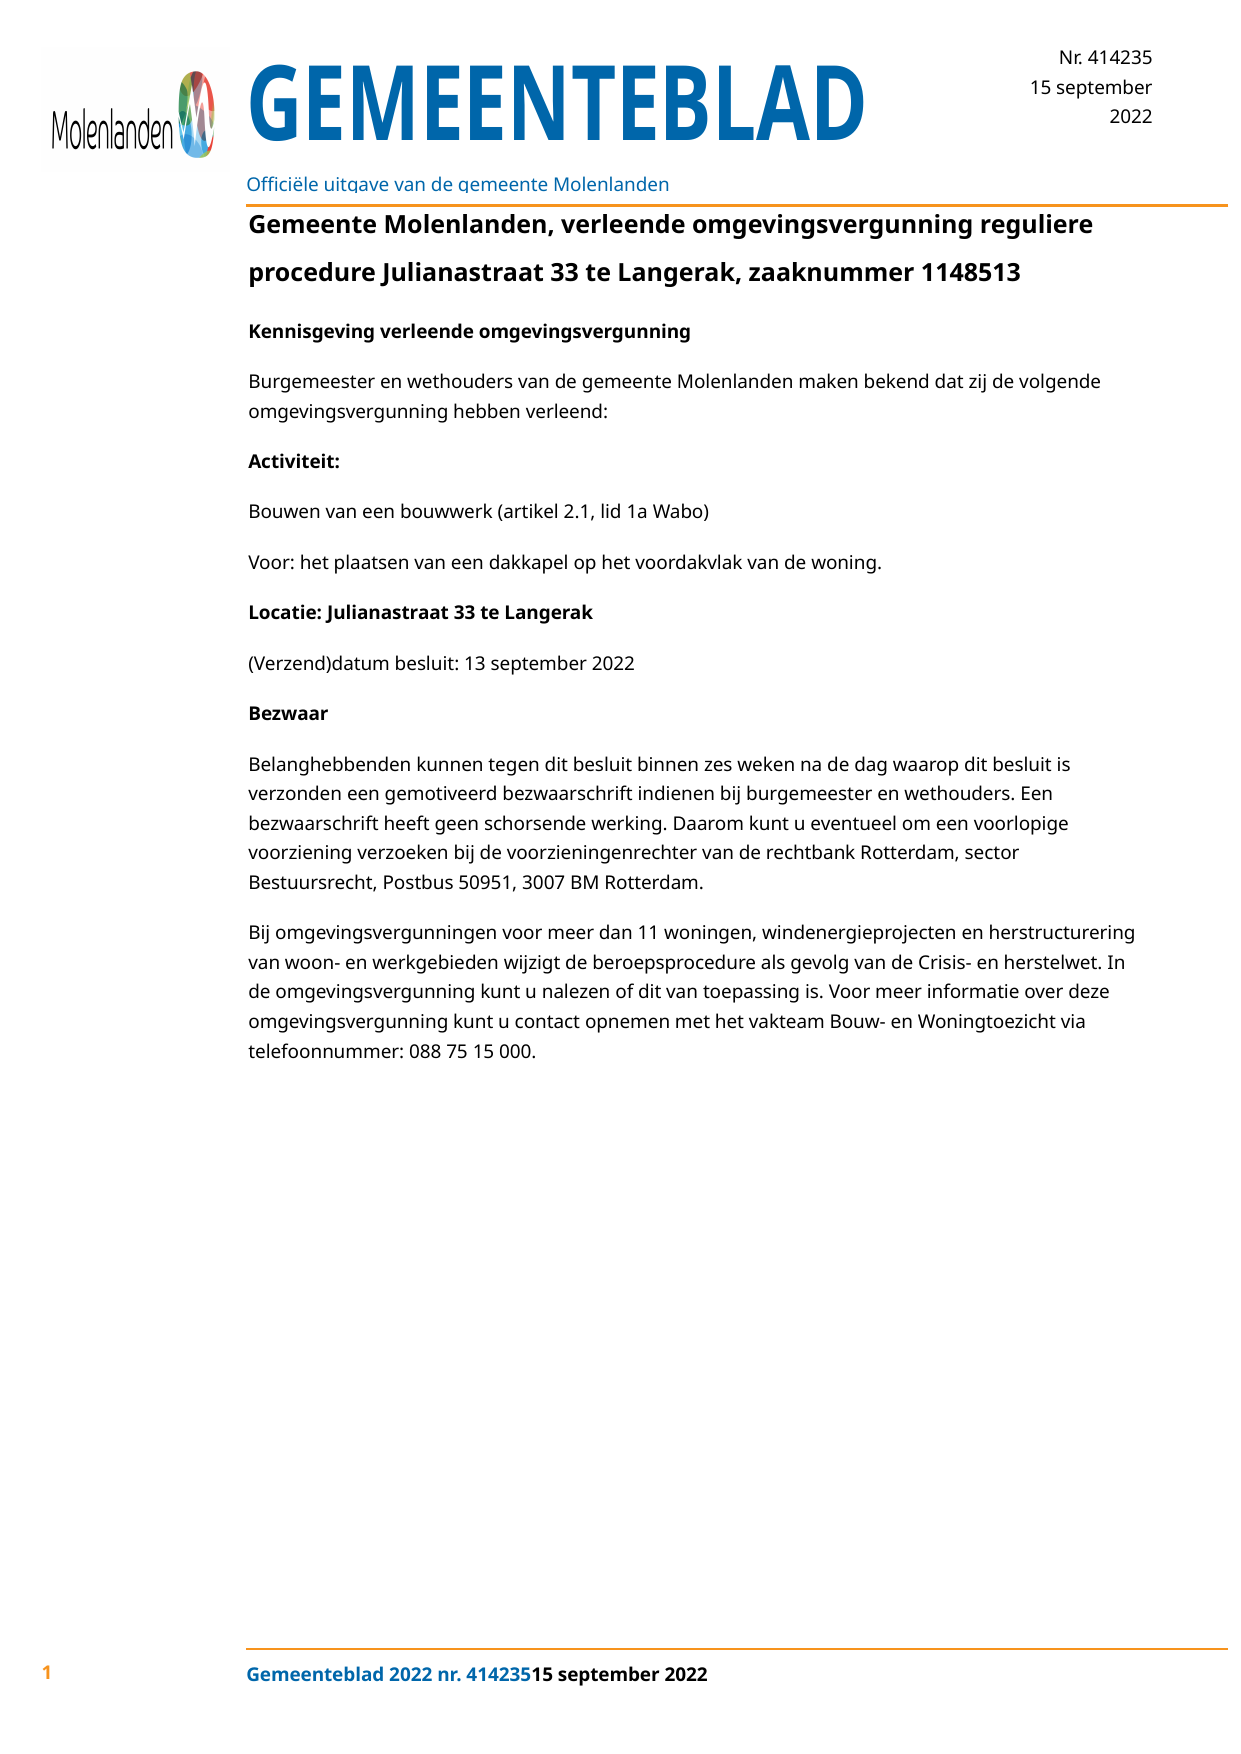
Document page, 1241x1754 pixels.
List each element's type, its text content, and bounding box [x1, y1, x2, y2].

text Locatie: Julianastraat 33 te Langerak [248, 599, 1152, 625]
text Voor: het plaatsen van een dakkapel op het voordakvlak van de woning. [248, 549, 1152, 575]
text Bouwen van een bouwwerk (artikel 2.1, lid 1a Wabo) [248, 499, 1152, 524]
text (Verzend)datum besluit: 13 september 2022 [248, 650, 1152, 676]
text Bij omgevingsvergunningen voor meer dan 11 woningen, windenergieprojecten en herstructurering van woon- en werkgebieden wijzigt de beroepsprocedure als gevolg van de Crisis- en herstelwet. In de omgevingsvergunning kunt u nalezen of dit van toepassing is. Voor meer informatie over deze omgevingsvergunning kunt u contact opnemen met het vakteam Bouw- en Woningtoezicht via telefoonnummer: 088 75 15 000. [248, 919, 1152, 1064]
text Burgemeester en wethouders van de gemeente Molenlanden maken bekend dat zij de volgende omgevingsvergunning hebben verleend: [248, 368, 1152, 424]
text Kennisgeving verleende omgevingsvergunning [248, 318, 1152, 344]
text Activiteit: [248, 448, 1152, 474]
text Bezwaar [248, 700, 1152, 726]
text Gemeente Molenlanden, verleende omgevingsvergunning reguliere procedure Julianastraat 33 te Langerak, zaaknummer 1148513 [248, 207, 1152, 288]
text Belanghebbenden kunnen tegen dit besluit binnen zes weken na de dag waarop dit besluit is verzonden een gemotiveerd bezwaarschrift indienen bij burgemeester en wethouders. Een bezwaarschrift heeft geen schorsende werking. Daarom kunt u eventueel om een voorlopige voorziening verzoeken bij de voorzieningenrechter van de rechtbank Rotterdam, sector Bestuursrecht, Postbus 50951, 3007 BM Rotterdam. [248, 751, 1152, 895]
picture [41, 47, 231, 172]
